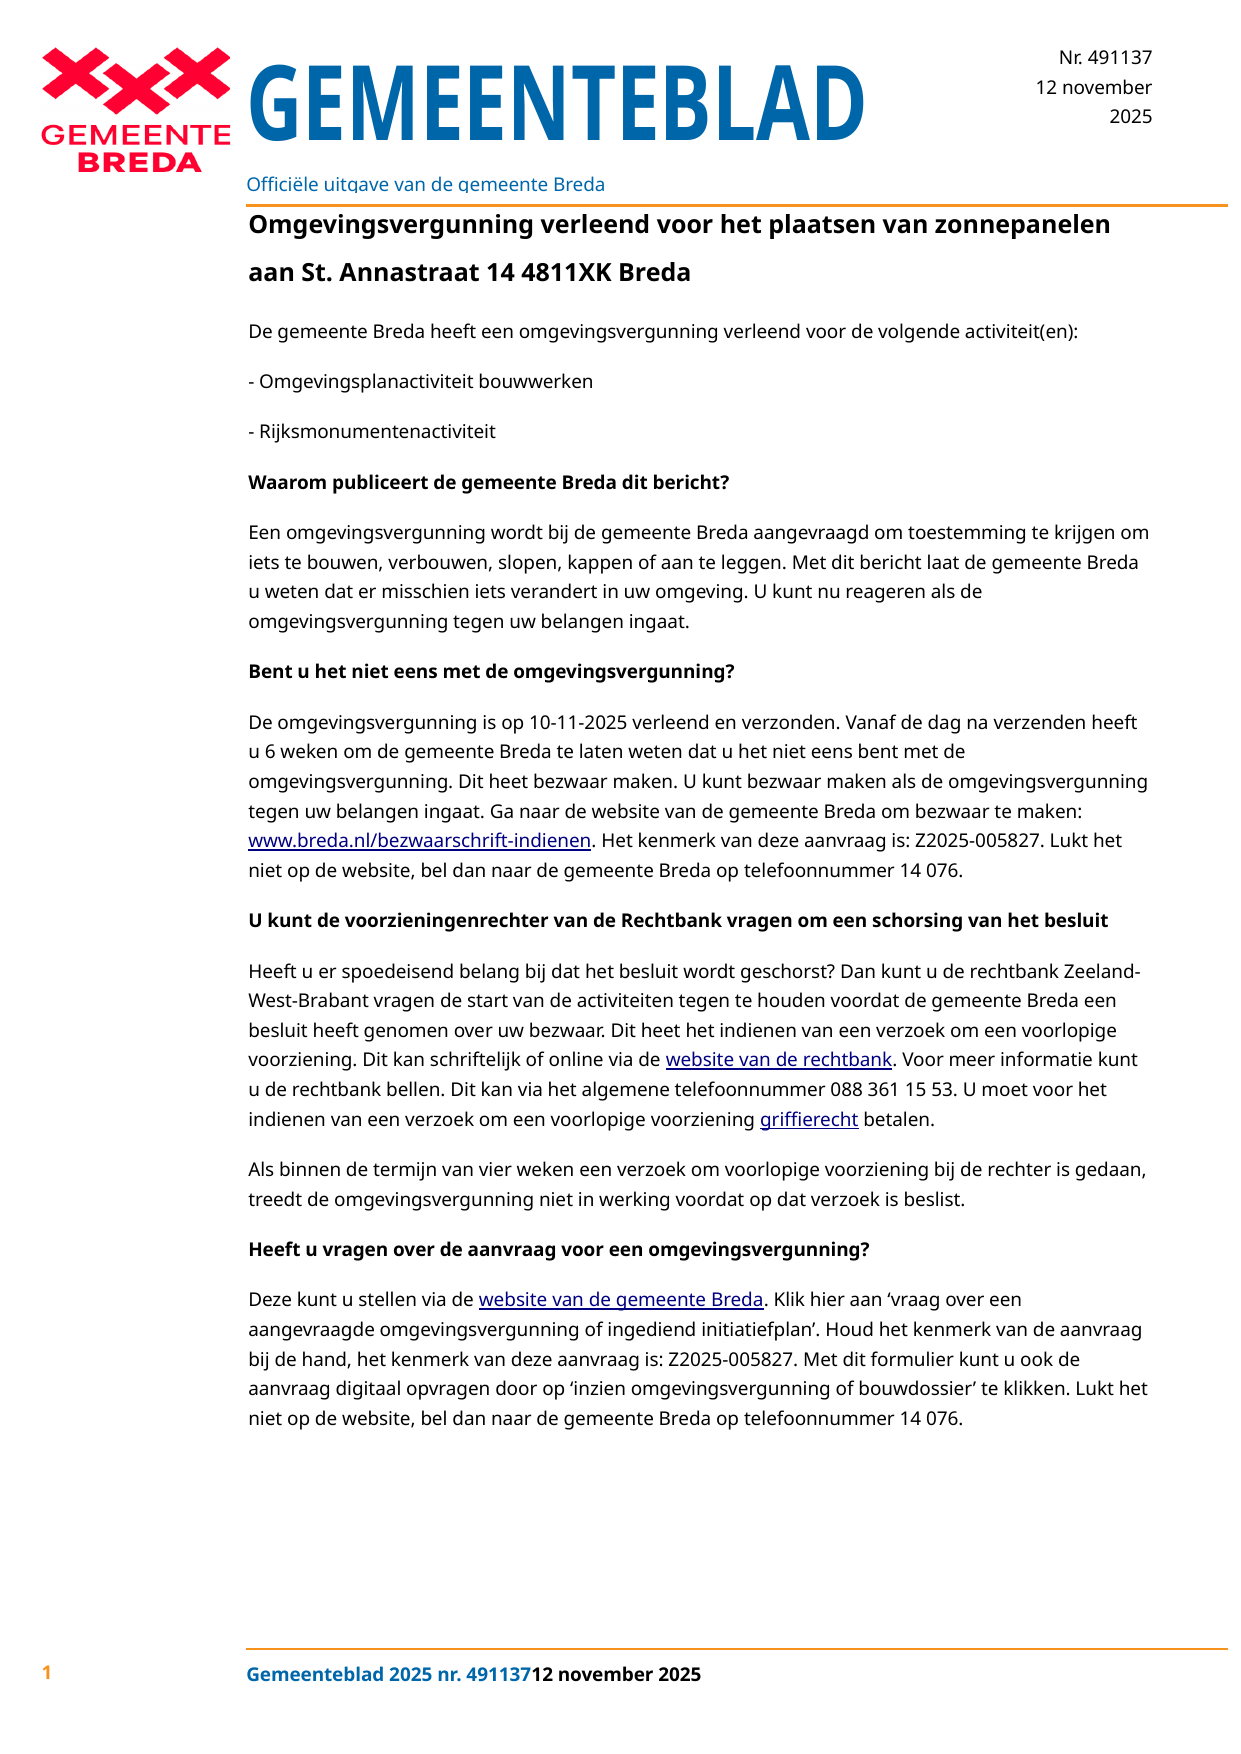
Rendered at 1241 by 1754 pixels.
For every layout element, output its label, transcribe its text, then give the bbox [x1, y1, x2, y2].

text - Omgevingsplanactiviteit bouwwerken [248, 368, 1152, 394]
picture [41, 47, 231, 172]
text Een omgevingsvergunning wordt bij de gemeente Breda aangevraagd om toestemming te krijgen om iets te bouwen, verbouwen, slopen, kappen of aan te leggen. Met dit bericht laat de gemeente Breda u weten dat er misschien iets verandert in uw omgeving. U kunt nu reageren als de omgevingsvergunning tegen uw belangen ingaat. [248, 519, 1152, 634]
text Waarom publiceert de gemeente Breda dit bericht? [248, 469, 1152, 495]
text Heeft u vragen over de aanvraag voor een omgevingsvergunning? [248, 1236, 1152, 1262]
text Omgevingsvergunning verleend voor het plaatsen van zonnepanelen aan St. Annastraat 14 4811XK Breda [248, 207, 1152, 288]
text De gemeente Breda heeft een omgevingsvergunning verleend voor de volgende activiteit(en): [248, 318, 1152, 344]
text Deze kunt u stellen via de website van de gemeente Breda. Klik hier aan ‘vraag over een aangevraagde omgevingsvergunning of ingediend initiatiefplan’. Houd het kenmerk van de aanvraag bij de hand, het kenmerk van deze aanvraag is: Z2025-005827. Met dit formulier kunt u ook de aanvraag digitaal opvragen door op ‘inzien omgevingsvergunning of bouwdossier’ te klikken. Lukt het niet op de website, bel dan naar de gemeente Breda op telefoonnummer 14 076. [248, 1287, 1152, 1431]
text Als binnen de termijn van vier weken een verzoek om voorlopige voorziening bij de rechter is gedaan, treedt de omgevingsvergunning niet in werking voordat op dat verzoek is beslist. [248, 1156, 1152, 1212]
text Bent u het niet eens met de omgevingsvergunning? [248, 659, 1152, 684]
text De omgevingsvergunning is op 10-11-2025 verleend en verzonden. Vanaf de dag na verzenden heeft u 6 weken om de gemeente Breda te laten weten dat u het niet eens bent met de omgevingsvergunning. Dit heet bezwaar maken. U kunt bezwaar maken als de omgevingsvergunning tegen uw belangen ingaat. Ga naar de website van de gemeente Breda om bezwaar te maken: www.breda.nl/bezwaarschrift-indienen. Het kenmerk van deze aanvraag is: Z2025-005827. Lukt het niet op de website, bel dan naar de gemeente Breda op telefoonnummer 14 076. [248, 709, 1152, 883]
text - Rijksmonumentenactiviteit [248, 419, 1152, 444]
text Heeft u er spoedeisend belang bij dat het besluit wordt geschorst? Dan kunt u de rechtbank Zeeland-West-Brabant vragen de start van de activiteiten tegen te houden voordat de gemeente Breda een besluit heeft genomen over uw bezwaar. Dit heet het indienen van een verzoek om een voorlopige voorziening. Dit kan schriftelijk of online via de website van de rechtbank. Voor meer informatie kunt u de rechtbank bellen. Dit kan via het algemene telefoonnummer 088 361 15 53. U moet voor het indienen van een verzoek om een voorlopige voorziening griffierecht betalen. [248, 958, 1152, 1132]
text U kunt de voorzieningenrechter van de Rechtbank vragen om een schorsing van het besluit [248, 907, 1152, 933]
